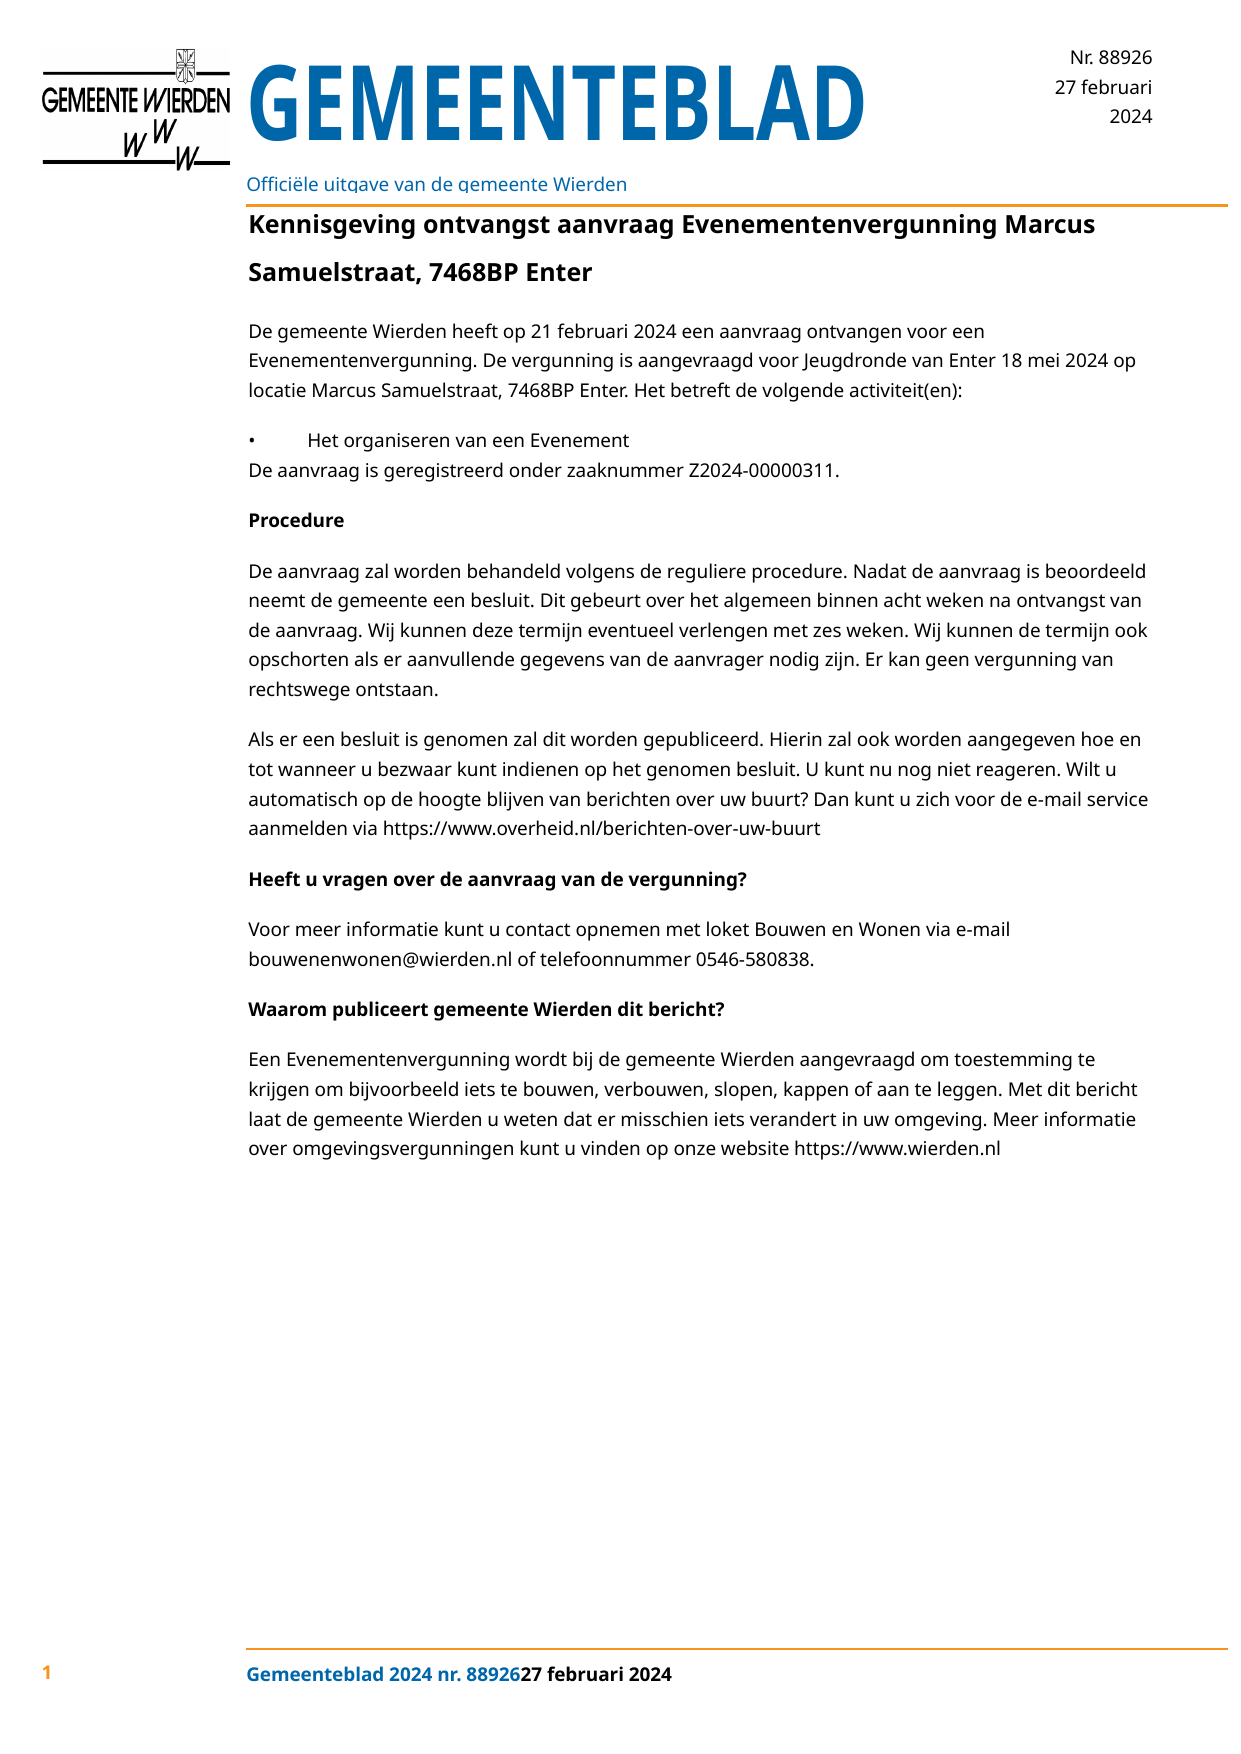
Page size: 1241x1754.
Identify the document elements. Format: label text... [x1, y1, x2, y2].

text Waarom publiceert gemeente Wierden dit bericht? [248, 996, 1152, 1022]
picture [41, 47, 231, 172]
text Heeft u vragen over de aanvraag van de vergunning? [248, 866, 1152, 892]
text Een Evenementenvergunning wordt bij de gemeente Wierden aangevraagd om toestemming te krijgen om bijvoorbeeld iets te bouwen, verbouwen, slopen, kappen of aan te leggen. Met dit bericht laat de gemeente Wierden u weten dat er misschien iets verandert in uw omgeving. Meer informatie over omgevingsvergunningen kunt u vinden op onze website https://www.wierden.nl [248, 1047, 1152, 1161]
text De gemeente Wierden heeft op 21 februari 2024 een aanvraag ontvangen voor een Evenementenvergunning. De vergunning is aangevraagd voor Jeugdronde van Enter 18 mei 2024 op locatie Marcus Samuelstraat, 7468BP Enter. Het betreft de volgende activiteit(en): [248, 318, 1152, 403]
text Kennisgeving ontvangst aanvraag Evenementenvergunning Marcus Samuelstraat, 7468BP Enter [248, 207, 1152, 288]
text Als er een besluit is genomen zal dit worden gepubliceerd. Hierin zal ook worden aangegeven hoe en tot wanneer u bezwaar kunt indienen op het genomen besluit. U kunt nu nog niet reageren. Wilt u automatisch op de hoogte blijven van berichten over uw buurt? Dan kunt u zich voor de e-mail service aanmelden via https://www.overheid.nl/berichten-over-uw-buurt [248, 727, 1152, 841]
text Voor meer informatie kunt u contact opnemen met loket Bouwen en Wonen via e-mail bouwenenwonen@wierden.nl of telefoonnummer 0546-580838. [248, 916, 1152, 972]
list Het organiseren van een Evenement [248, 427, 1152, 453]
text Procedure [248, 507, 1152, 533]
text De aanvraag zal worden behandeld volgens de reguliere procedure. Nadat de aanvraag is beoordeeld neemt de gemeente een besluit. Dit gebeurt over het algemeen binnen acht weken na ontvangst van de aanvraag. Wij kunnen deze termijn eventueel verlengen met zes weken. Wij kunnen de termijn ook opschorten als er aanvullende gegevens van de aanvrager nodig zijn. Er kan geen vergunning van rechtswege ontstaan. [248, 558, 1152, 702]
text De aanvraag is geregistreerd onder zaaknummer Z2024-00000311. [248, 457, 1152, 483]
